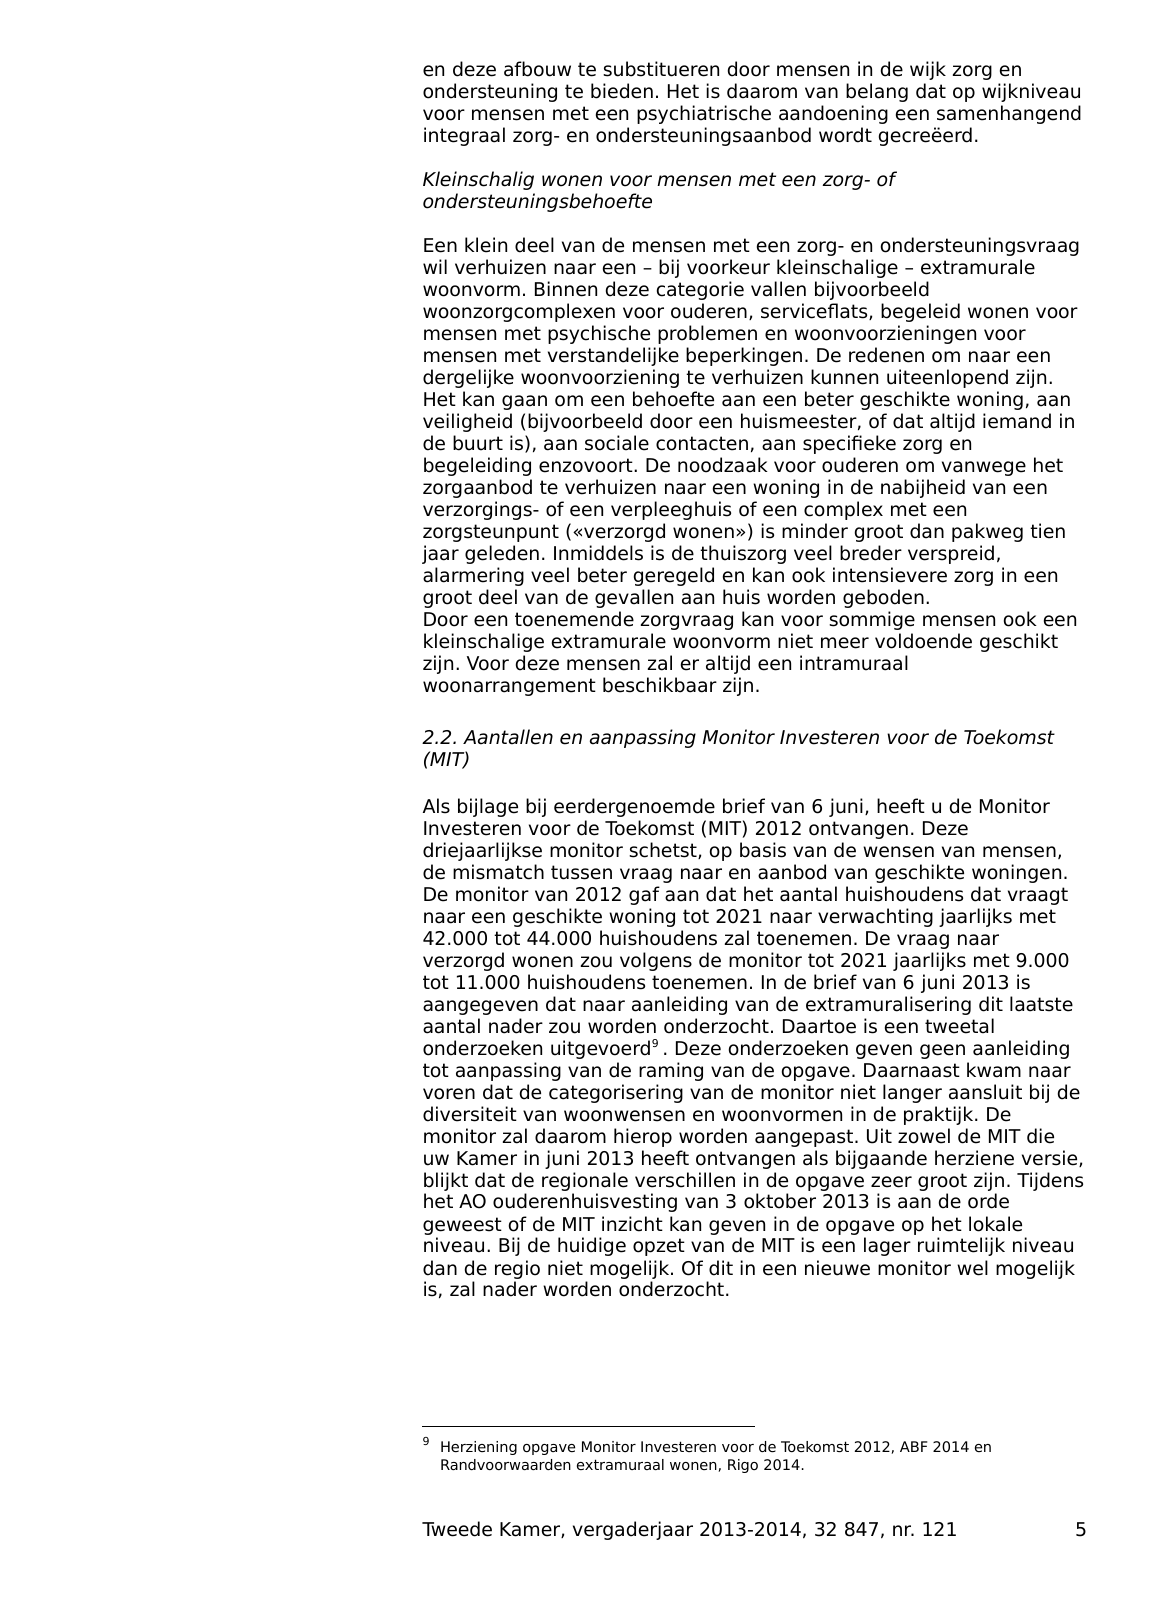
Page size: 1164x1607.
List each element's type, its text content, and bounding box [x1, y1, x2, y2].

text Als bijlage bij eerdergenoemde brief van 6 juni, heeft u de Monitor Investeren voor de Toekomst (MIT) 2012 ontvangen. Deze driejaarlijkse monitor schetst, op basis van de wensen van mensen, de mismatch tussen vraag naar en aanbod van geschikte woningen. De monitor van 2012 gaf aan dat het aantal huishoudens dat vraagt naar een geschikte woning tot 2021 naar verwachting jaarlijks met 42.000 tot 44.000 huishoudens zal toenemen. De vraag naar verzorgd wonen zou volgens de monitor tot 2021 jaarlijks met 9.000 tot 11.000 huishoudens toenemen. In de brief van 6 juni 2013 is aangegeven dat naar aanleiding van de extramuralisering dit laatste aantal nader zou worden onderzocht. Daartoe is een tweetal onderzoeken uitgevoerd. Deze onderzoeken geven geen aanleiding tot aanpassing van de raming van de opgave. Daarnaast kwam naar voren dat de categorisering van de monitor niet langer aansluit bij de diversiteit van woonwensen en woonvormen in de praktijk. De monitor zal daarom hierop worden aangepast. Uit zowel de MIT die uw Kamer in juni 2013 heeft ontvangen als bijgaande herziene versie, blijkt dat de regionale verschillen in de opgave zeer groot zijn. Tijdens het AO ouderenhuisvesting van 3 oktober 2013 is aan de orde geweest of de MIT inzicht kan geven in de opgave op het lokale niveau. Bij de huidige opzet van de MIT is een lager ruimtelijk niveau dan de regio niet mogelijk. Of dit in een nieuwe monitor wel mogelijk is, zal nader worden onderzocht. [422, 796, 1087, 1301]
subtitle 2.2. Aantallen en aanpassing Monitor Investeren voor de Toekomst (MIT) [422, 727, 1087, 771]
text Herziening opgave Monitor Investeren voor de Toekomst 2012, ABF 2014 en Randvoorwaarden extramuraal wonen, Rigo 2014. [422, 1435, 1087, 1474]
text en deze afbouw te substitueren door mensen in de wijk zorg en ondersteuning te bieden. Het is daarom van belang dat op wijkniveau voor mensen met een psychiatrische aandoening een samenhangend integraal zorg- en ondersteuningsaanbod wordt gecreëerd. [422, 59, 1087, 147]
text Een klein deel van de mensen met een zorg- en ondersteuningsvraag wil verhuizen naar een – bij voorkeur kleinschalige – extramurale woonvorm. Binnen deze categorie vallen bijvoorbeeld woonzorgcomplexen voor ouderen, serviceflats, begeleid wonen voor mensen met psychische problemen en woonvoorzieningen voor mensen met verstandelijke beperkingen. De redenen om naar een dergelijke woonvoorziening te verhuizen kunnen uiteenlopend zijn. Het kan gaan om een behoefte aan een beter geschikte woning, aan veiligheid (bijvoorbeeld door een huismeester, of dat altijd iemand in de buurt is), aan sociale contacten, aan specifieke zorg en begeleiding enzovoort. De noodzaak voor ouderen om vanwege het zorgaanbod te verhuizen naar een woning in de nabijheid van een verzorgings- of een verpleeghuis of een complex met een zorgsteunpunt («verzorgd wonen») is minder groot dan pakweg tien jaar geleden. Inmiddels is de thuiszorg veel breder verspreid, alarmering veel beter geregeld en kan ook intensievere zorg in een groot deel van de gevallen aan huis worden geboden. [422, 235, 1087, 609]
text Door een toenemende zorgvraag kan voor sommige mensen ook een kleinschalige extramurale woonvorm niet meer voldoende geschikt zijn. Voor deze mensen zal er altijd een intramuraal woonarrangement beschikbaar zijn. [422, 609, 1087, 697]
subtitle Kleinschalig wonen voor mensen met een zorg- of ondersteuningsbehoefte [422, 169, 1087, 213]
